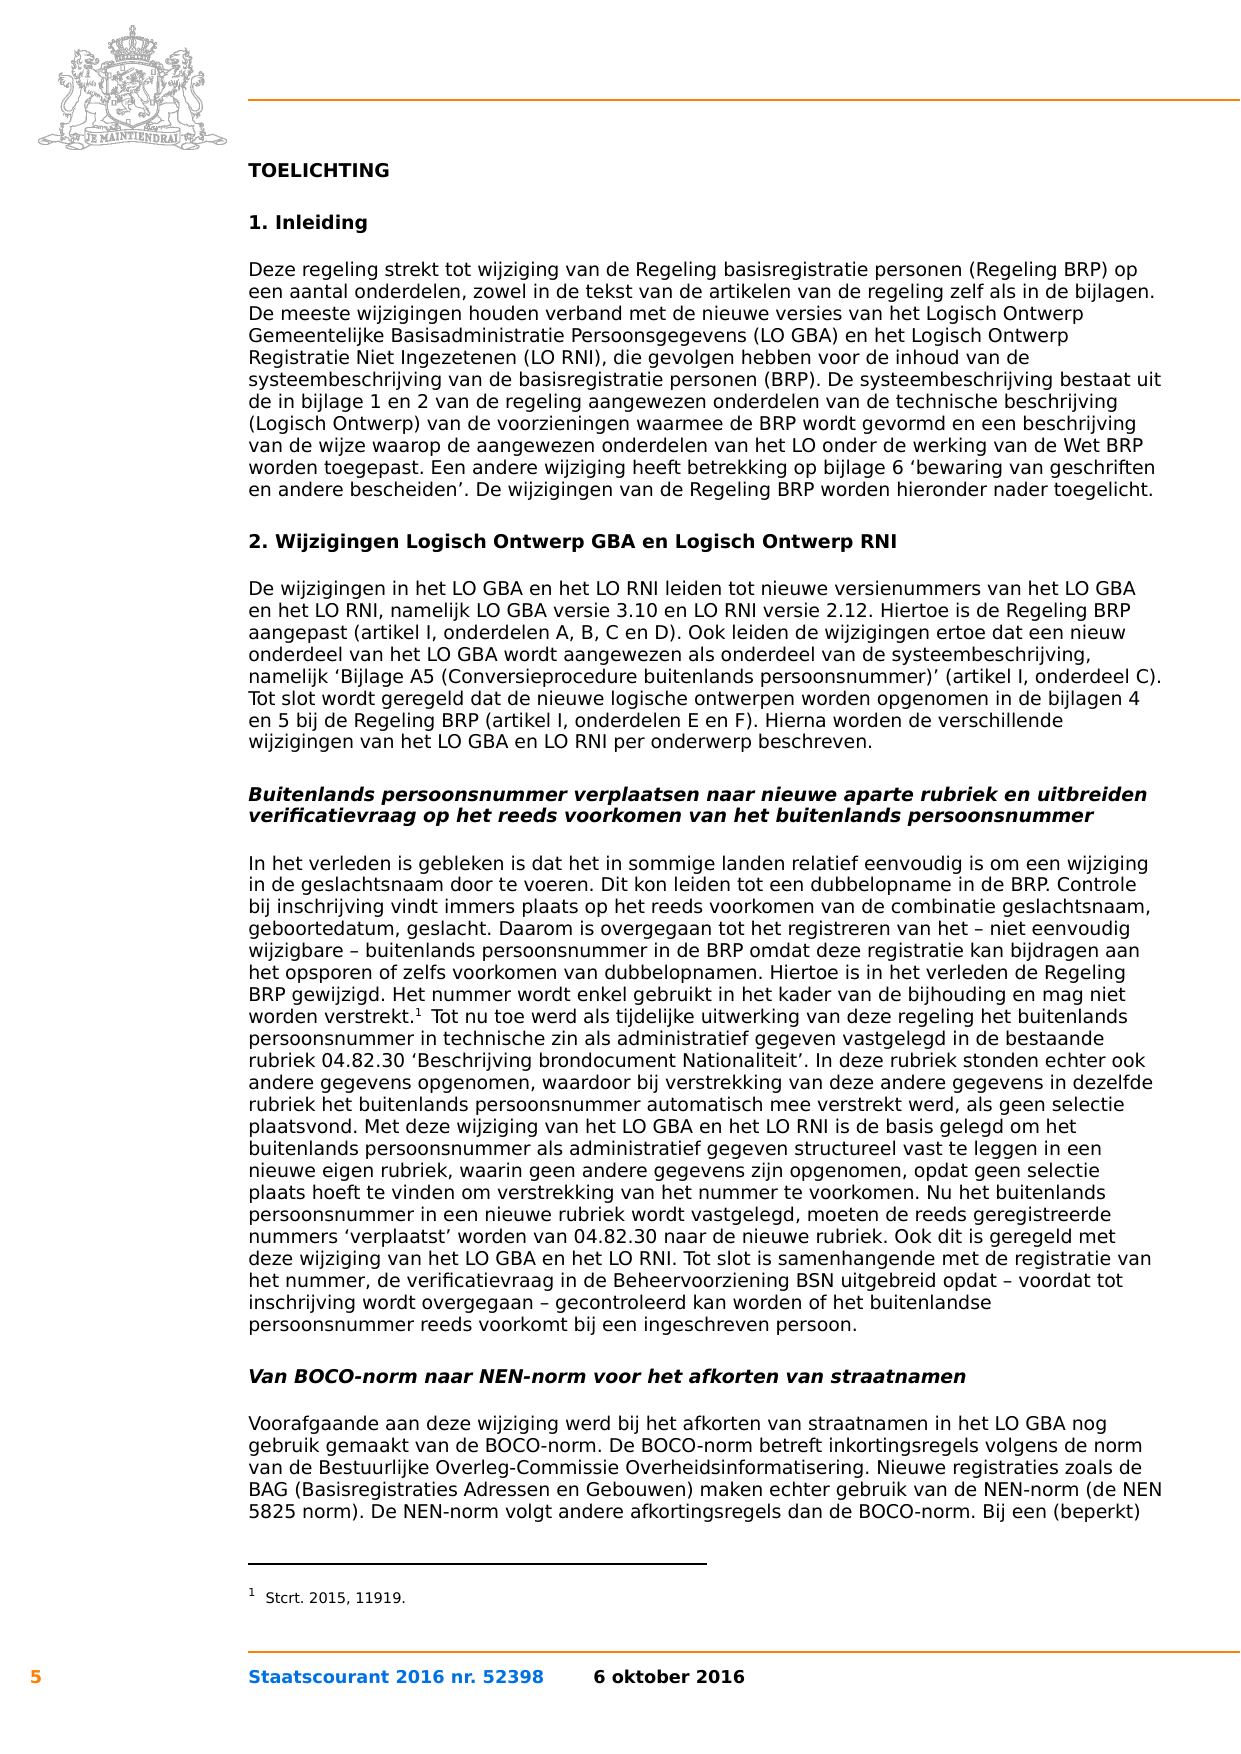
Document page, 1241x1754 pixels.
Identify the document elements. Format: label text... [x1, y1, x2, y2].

subtitle Van BOCO-norm naar NEN-norm voor het afkorten van straatnamen [248, 1366, 1163, 1388]
text De wijzigingen in het LO GBA en het LO RNI leiden tot nieuwe versienummers van het LO GBA en het LO RNI, namelijk LO GBA versie 3.10 en LO RNI versie 2.12. Hiertoe is de Regeling BRP aangepast (artikel I, onderdelen A, B, C en D). Ook leiden de wijzigingen ertoe dat een nieuw onderdeel van het LO GBA wordt aangewezen als onderdeel van de systeembeschrijving, namelijk ‘Bijlage A5 (Conversieprocedure buitenlands persoonsnummer)’ (artikel I, onderdeel C). Tot slot wordt geregeld dat de nieuwe logische ontwerpen worden opgenomen in de bijlagen 4 en 5 bij de Regeling BRP (artikel I, onderdelen E en F). Hierna worden de verschillende wijzigingen van het LO GBA en LO RNI per onderwerp beschreven. [248, 578, 1163, 753]
text In het verleden is gebleken is dat het in sommige landen relatief eenvoudig is om een wijziging in de geslachtsnaam door te voeren. Dit kon leiden tot een dubbelopname in de BRP. Controle bij inschrijving vindt immers plaats op het reeds voorkomen van de combinatie geslachtsnaam, geboortedatum, geslacht. Daarom is overgegaan tot het registreren van het – niet eenvoudig wijzigbare – buitenlands persoonsnummer in de BRP omdat deze registratie kan bijdragen aan het opsporen of zelfs voorkomen van dubbelopnamen. Hiertoe is in het verleden de Regeling BRP gewijzigd. Het nummer wordt enkel gebruikt in het kader van de bijhouding en mag niet worden verstrekt. Tot nu toe werd als tijdelijke uitwerking van deze regeling het buitenlands persoonsnummer in technische zin als administratief gegeven vastgelegd in de bestaande rubriek 04.82.30 ‘Beschrijving brondocument Nationaliteit’. In deze rubriek stonden echter ook andere gegevens opgenomen, waardoor bij verstrekking van deze andere gegevens in dezelfde rubriek het buitenlands persoonsnummer automatisch mee verstrekt werd, als geen selectie plaatsvond. Met deze wijziging van het LO GBA en het LO RNI is de basis gelegd om het buitenlands persoonsnummer als administratief gegeven structureel vast te leggen in een nieuwe eigen rubriek, waarin geen andere gegevens zijn opgenomen, opdat geen selectie plaats hoeft te vinden om verstrekking van het nummer te voorkomen. Nu het buitenlands persoonsnummer in een nieuwe rubriek wordt vastgelegd, moeten de reeds geregistreerde nummers ‘verplaatst’ worden van 04.82.30 naar de nieuwe rubriek. Ook dit is geregeld met deze wijziging van het LO GBA en het LO RNI. Tot slot is samenhangende met de registratie van het nummer, de verificatievraag in de Beheervoorziening BSN uitgebreid opdat – voordat tot inschrijving wordt overgegaan – gecontroleerd kan worden of het buitenlandse persoonsnummer reeds voorkomt bij een ingeschreven persoon. [248, 852, 1163, 1336]
picture [38, 25, 227, 150]
subtitle 2. Wijzigingen Logisch Ontwerp GBA en Logisch Ontwerp RNI [248, 531, 1163, 553]
subtitle TOELICHTING [248, 160, 1163, 182]
subtitle Buitenlands persoonsnummer verplaatsen naar nieuwe aparte rubriek en uitbreiden verificatievraag op het reeds voorkomen van het buitenlands persoonsnummer [248, 783, 1163, 827]
text Voorafgaande aan deze wijziging werd bij het afkorten van straatnamen in het LO GBA nog gebruik gemaakt van de BOCO-norm. De BOCO-norm betreft inkortingsregels volgens de norm van de Bestuurlijke Overleg-Commissie Overheidsinformatisering. Nieuwe registraties zoals de BAG (Basisregistraties Adressen en Gebouwen) maken echter gebruik van de NEN-norm (de NEN 5825 norm). De NEN-norm volgt andere afkortingsregels dan de BOCO-norm. Bij een (beperkt) [248, 1413, 1163, 1523]
text Stcrt. 2015, 11919. [248, 1586, 1163, 1608]
text Deze regeling strekt tot wijziging van de Regeling basisregistratie personen (Regeling BRP) op een aantal onderdelen, zowel in de tekst van de artikelen van de regeling zelf als in de bijlagen. De meeste wijzigingen houden verband met de nieuwe versies van het Logisch Ontwerp Gemeentelijke Basisadministratie Persoonsgegevens (LO GBA) en het Logisch Ontwerp Registratie Niet Ingezetenen (LO RNI), die gevolgen hebben voor de inhoud van de systeembeschrijving van de basisregistratie personen (BRP). De systeembeschrijving bestaat uit de in bijlage 1 en 2 van de regeling aangewezen onderdelen van de technische beschrijving (Logisch Ontwerp) van de voorzieningen waarmee de BRP wordt gevormd en een beschrijving van de wijze waarop de aangewezen onderdelen van het LO onder de werking van de Wet BRP worden toegepast. Een andere wijziging heeft betrekking op bijlage 6 ‘bewaring van geschriften en andere bescheiden’. De wijzigingen van de Regeling BRP worden hieronder nader toegelicht. [248, 259, 1163, 501]
subtitle 1. Inleiding [248, 212, 1163, 234]
